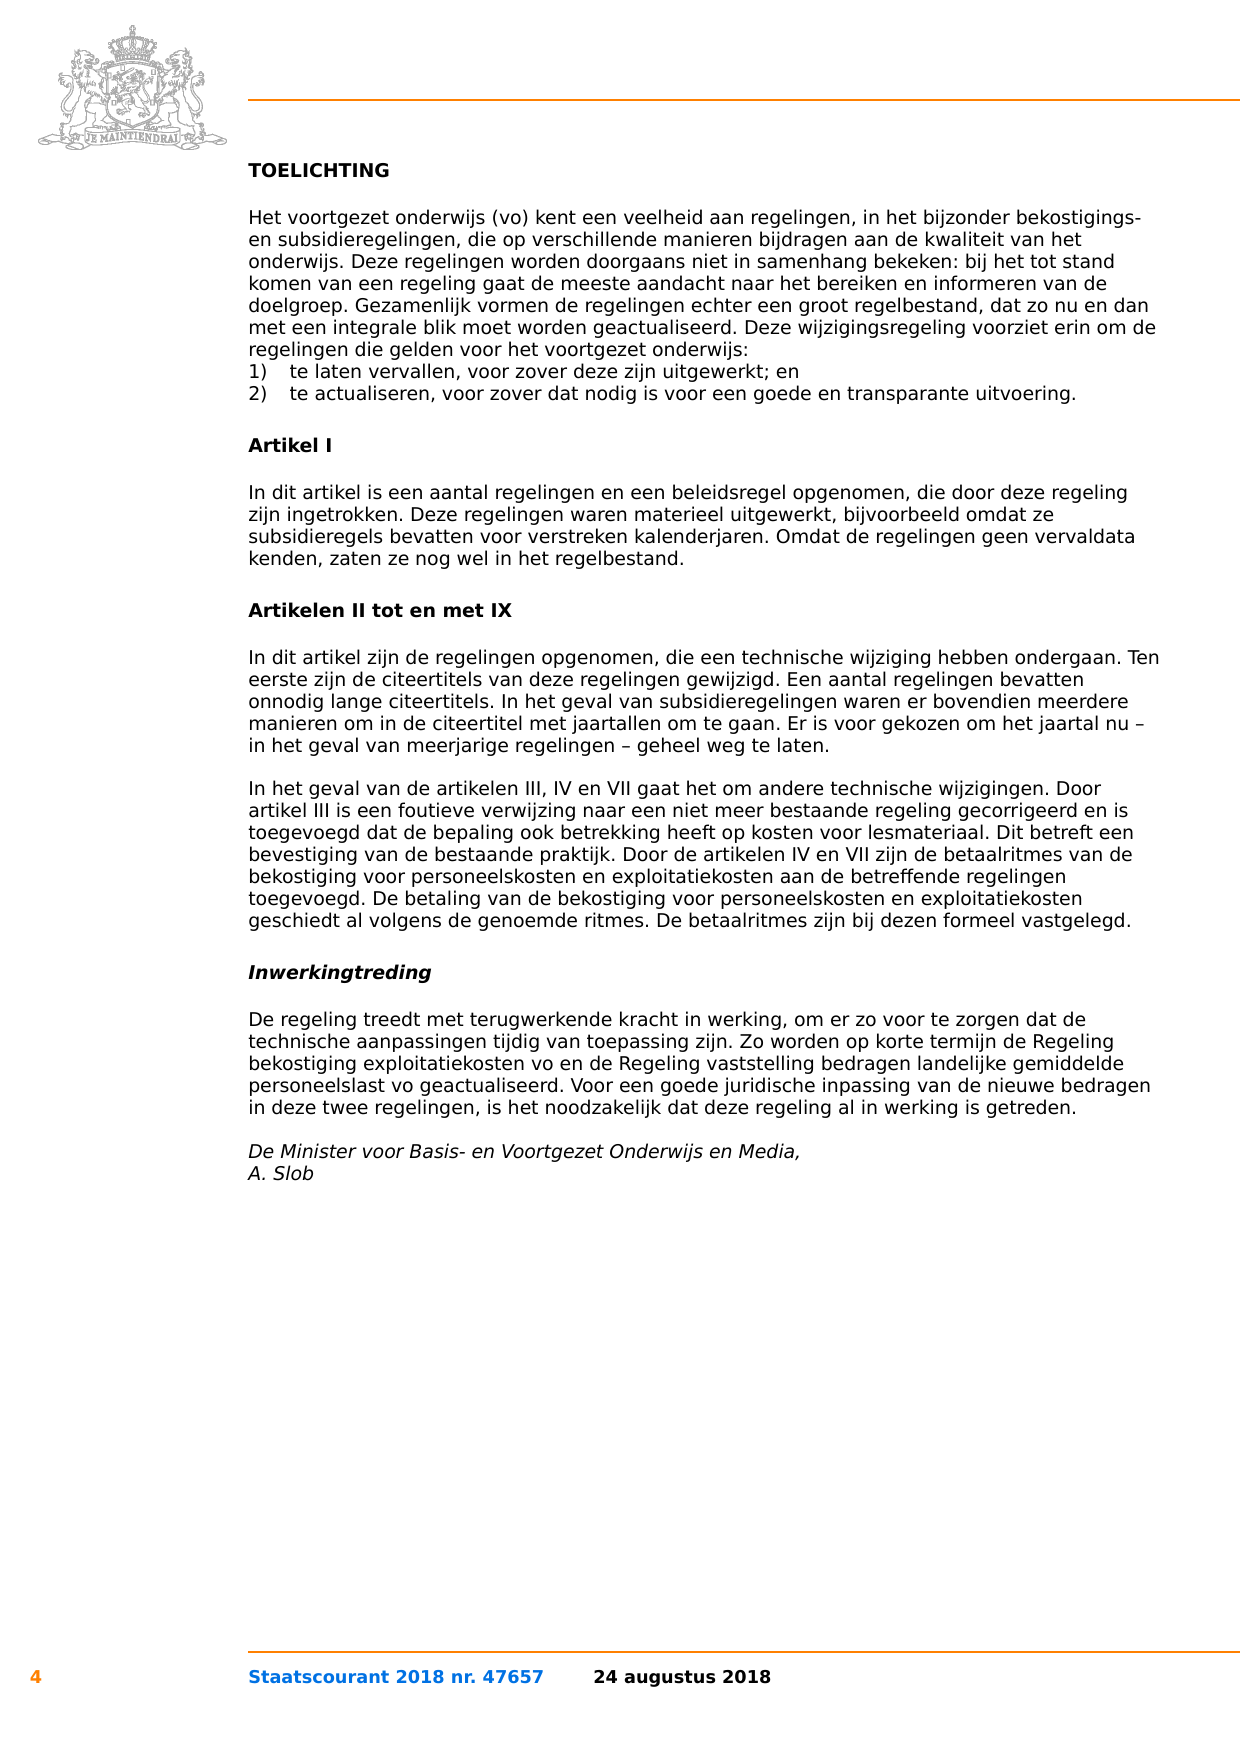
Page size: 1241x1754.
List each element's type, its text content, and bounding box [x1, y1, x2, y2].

text 1) te laten vervallen, voor zover deze zijn uitgewerkt; en [248, 361, 1163, 383]
text Het voortgezet onderwijs (vo) kent een veelheid aan regelingen, in het bijzonder bekostigings- en subsidieregelingen, die op verschillende manieren bijdragen aan de kwaliteit van het onderwijs. Deze regelingen worden doorgaans niet in samenhang bekeken: bij het tot stand komen van een regeling gaat de meeste aandacht naar het bereiken en informeren van de doelgroep. Gezamenlijk vormen de regelingen echter een groot regelbestand, dat zo nu en dan met een integrale blik moet worden geactualiseerd. Deze wijzigingsregeling voorziet erin om de regelingen die gelden voor het voortgezet onderwijs: [248, 207, 1163, 361]
subtitle Artikel I [248, 435, 1163, 457]
text In dit artikel zijn de regelingen opgenomen, die een technische wijziging hebben ondergaan. Ten eerste zijn de citeertitels van deze regelingen gewijzigd. Een aantal regelingen bevatten onnodig lange citeertitels. In het geval van subsidieregelingen waren er bovendien meerdere manieren om in de citeertitel met jaartallen om te gaan. Er is voor gekozen om het jaartal nu – in het geval van meerjarige regelingen – geheel weg te laten. [248, 647, 1163, 756]
text De regeling treedt met terugwerkende kracht in werking, om er zo voor te zorgen dat de technische aanpassingen tijdig van toepassing zijn. Zo worden op korte termijn de Regeling bekostiging exploitatiekosten vo en de Regeling vaststelling bedragen landelijke gemiddelde personeelslast vo geactualiseerd. Voor een goede juridische inpassing van de nieuwe bedragen in deze twee regelingen, is het noodzakelijk dat deze regeling al in werking is getreden. [248, 1009, 1163, 1119]
subtitle Inwerkingtreding [248, 962, 1163, 984]
text 2) te actualiseren, voor zover dat nodig is voor een goede en transparante uitvoering. [248, 383, 1163, 405]
subtitle TOELICHTING [248, 160, 1163, 182]
text De Minister voor Basis- en Voortgezet Onderwijs en Media, A. Slob [248, 1141, 1163, 1185]
picture [38, 25, 227, 150]
text In het geval van de artikelen III, IV en VII gaat het om andere technische wijzigingen. Door artikel III is een foutieve verwijzing naar een niet meer bestaande regeling gecorrigeerd en is toegevoegd dat de bepaling ook betrekking heeft op kosten voor lesmateriaal. Dit betreft een bevestiging van de bestaande praktijk. Door de artikelen IV en VII zijn de betaalritmes van de bekostiging voor personeelskosten en exploitatiekosten aan de betreffende regelingen toegevoegd. De betaling van de bekostiging voor personeelskosten en exploitatiekosten geschiedt al volgens de genoemde ritmes. De betaalritmes zijn bij dezen formeel vastgelegd. [248, 778, 1163, 932]
text In dit artikel is een aantal regelingen en een beleidsregel opgenomen, die door deze regeling zijn ingetrokken. Deze regelingen waren materieel uitgewerkt, bijvoorbeeld omdat ze subsidieregels bevatten voor verstreken kalenderjaren. Omdat de regelingen geen vervaldata kenden, zaten ze nog wel in het regelbestand. [248, 482, 1163, 569]
subtitle Artikelen II tot en met IX [248, 599, 1163, 622]
